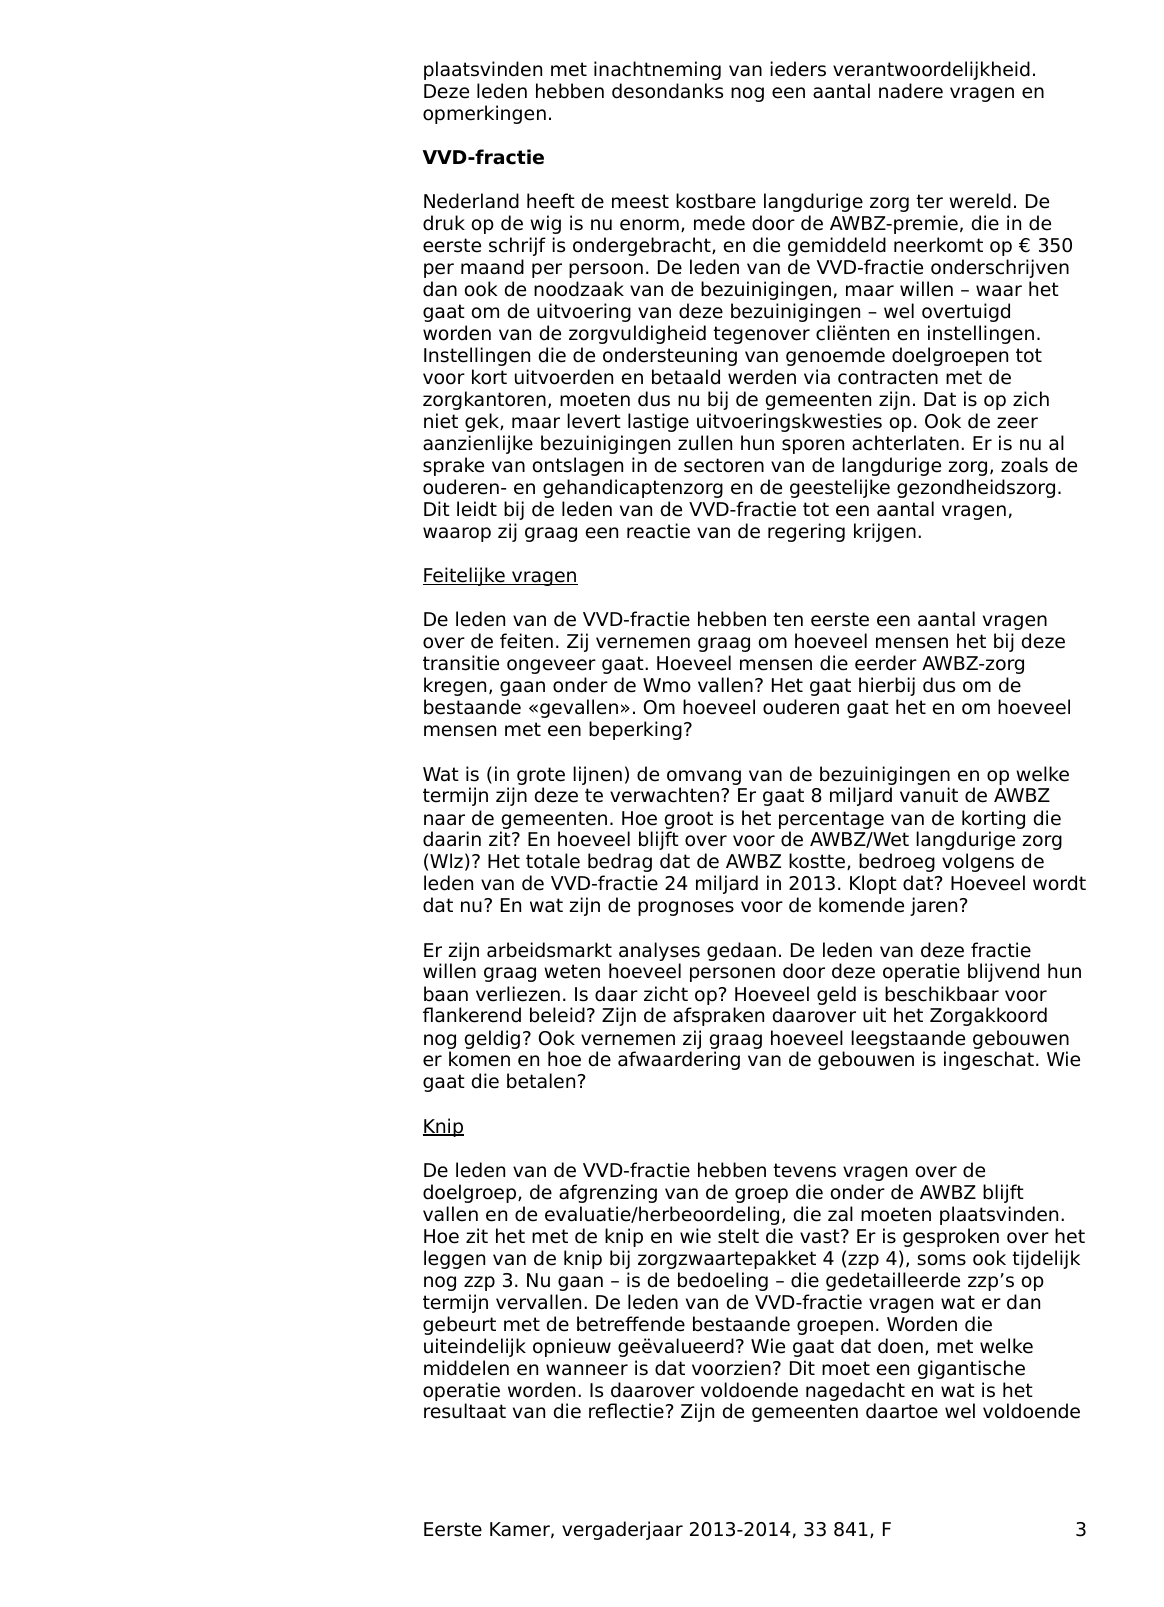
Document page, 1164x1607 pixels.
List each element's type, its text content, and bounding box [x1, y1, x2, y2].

subtitle VVD-fractie [422, 147, 1087, 169]
text Nederland heeft de meest kostbare langdurige zorg ter wereld. De druk op de wig is nu enorm, mede door de AWBZ-premie, die in de eerste schrijf is ondergebracht, en die gemiddeld neerkomt op € 350 per maand per persoon. De leden van de VVD-fractie onderschrijven dan ook de noodzaak van de bezuinigingen, maar willen – waar het gaat om de uitvoering van deze bezuinigingen – wel overtuigd worden van de zorgvuldigheid tegenover cliënten en instellingen. Instellingen die de ondersteuning van genoemde doelgroepen tot voor kort uitvoerden en betaald werden via contracten met de zorgkantoren, moeten dus nu bij de gemeenten zijn. Dat is op zich niet gek, maar levert lastige uitvoeringskwesties op. Ook de zeer aanzienlijke bezuinigingen zullen hun sporen achterlaten. Er is nu al sprake van ontslagen in de sectoren van de langdurige zorg, zoals de ouderen- en gehandicaptenzorg en de geestelijke gezondheidszorg. Dit leidt bij de leden van de VVD-fractie tot een aantal vragen, waarop zij graag een reactie van de regering krijgen. [422, 191, 1087, 543]
text De leden van de VVD-fractie hebben tevens vragen over de doelgroep, de afgrenzing van de groep die onder de AWBZ blijft vallen en de evaluatie/herbeoordeling, die zal moeten plaatsvinden. Hoe zit het met de knip en wie stelt die vast? Er is gesproken over het leggen van de knip bij zorgzwaartepakket 4 (zzp 4), soms ook tijdelijk nog zzp 3. Nu gaan – is de bedoeling – die gedetailleerde zzp’s op termijn vervallen. De leden van de VVD-fractie vragen wat er dan gebeurt met de betreffende bestaande groepen. Worden die uiteindelijk opnieuw geëvalueerd? Wie gaat dat doen, met welke middelen en wanneer is dat voorzien? Dit moet een gigantische operatie worden. Is daarover voldoende nagedacht en wat is het resultaat van die reflectie? Zijn de gemeenten daartoe wel voldoende [422, 1160, 1087, 1423]
text De leden van de VVD-fractie hebben ten eerste een aantal vragen over de feiten. Zij vernemen graag om hoeveel mensen het bij deze transitie ongeveer gaat. Hoeveel mensen die eerder AWBZ-zorg kregen, gaan onder de Wmo vallen? Het gaat hierbij dus om de bestaande «gevallen». Om hoeveel ouderen gaat het en om hoeveel mensen met een beperking? [422, 609, 1087, 741]
subtitle Feitelijke vragen [422, 565, 1087, 587]
text plaatsvinden met inachtneming van ieders verantwoordelijkheid. Deze leden hebben desondanks nog een aantal nadere vragen en opmerkingen. [422, 59, 1087, 125]
subtitle Knip [422, 1116, 1087, 1137]
text Er zijn arbeidsmarkt analyses gedaan. De leden van deze fractie willen graag weten hoeveel personen door deze operatie blijvend hun baan verliezen. Is daar zicht op? Hoeveel geld is beschikbaar voor flankerend beleid? Zijn de afspraken daarover uit het Zorgakkoord nog geldig? Ook vernemen zij graag hoeveel leegstaande gebouwen er komen en hoe de afwaardering van de gebouwen is ingeschat. Wie gaat die betalen? [422, 939, 1087, 1093]
text Wat is (in grote lijnen) de omvang van de bezuinigingen en op welke termijn zijn deze te verwachten? Er gaat 8 miljard vanuit de AWBZ naar de gemeenten. Hoe groot is het percentage van de korting die daarin zit? En hoeveel blijft over voor de AWBZ/Wet langdurige zorg (Wlz)? Het totale bedrag dat de AWBZ kostte, bedroeg volgens de leden van de VVD-fractie 24 miljard in 2013. Klopt dat? Hoeveel wordt dat nu? En wat zijn de prognoses voor de komende jaren? [422, 763, 1087, 917]
